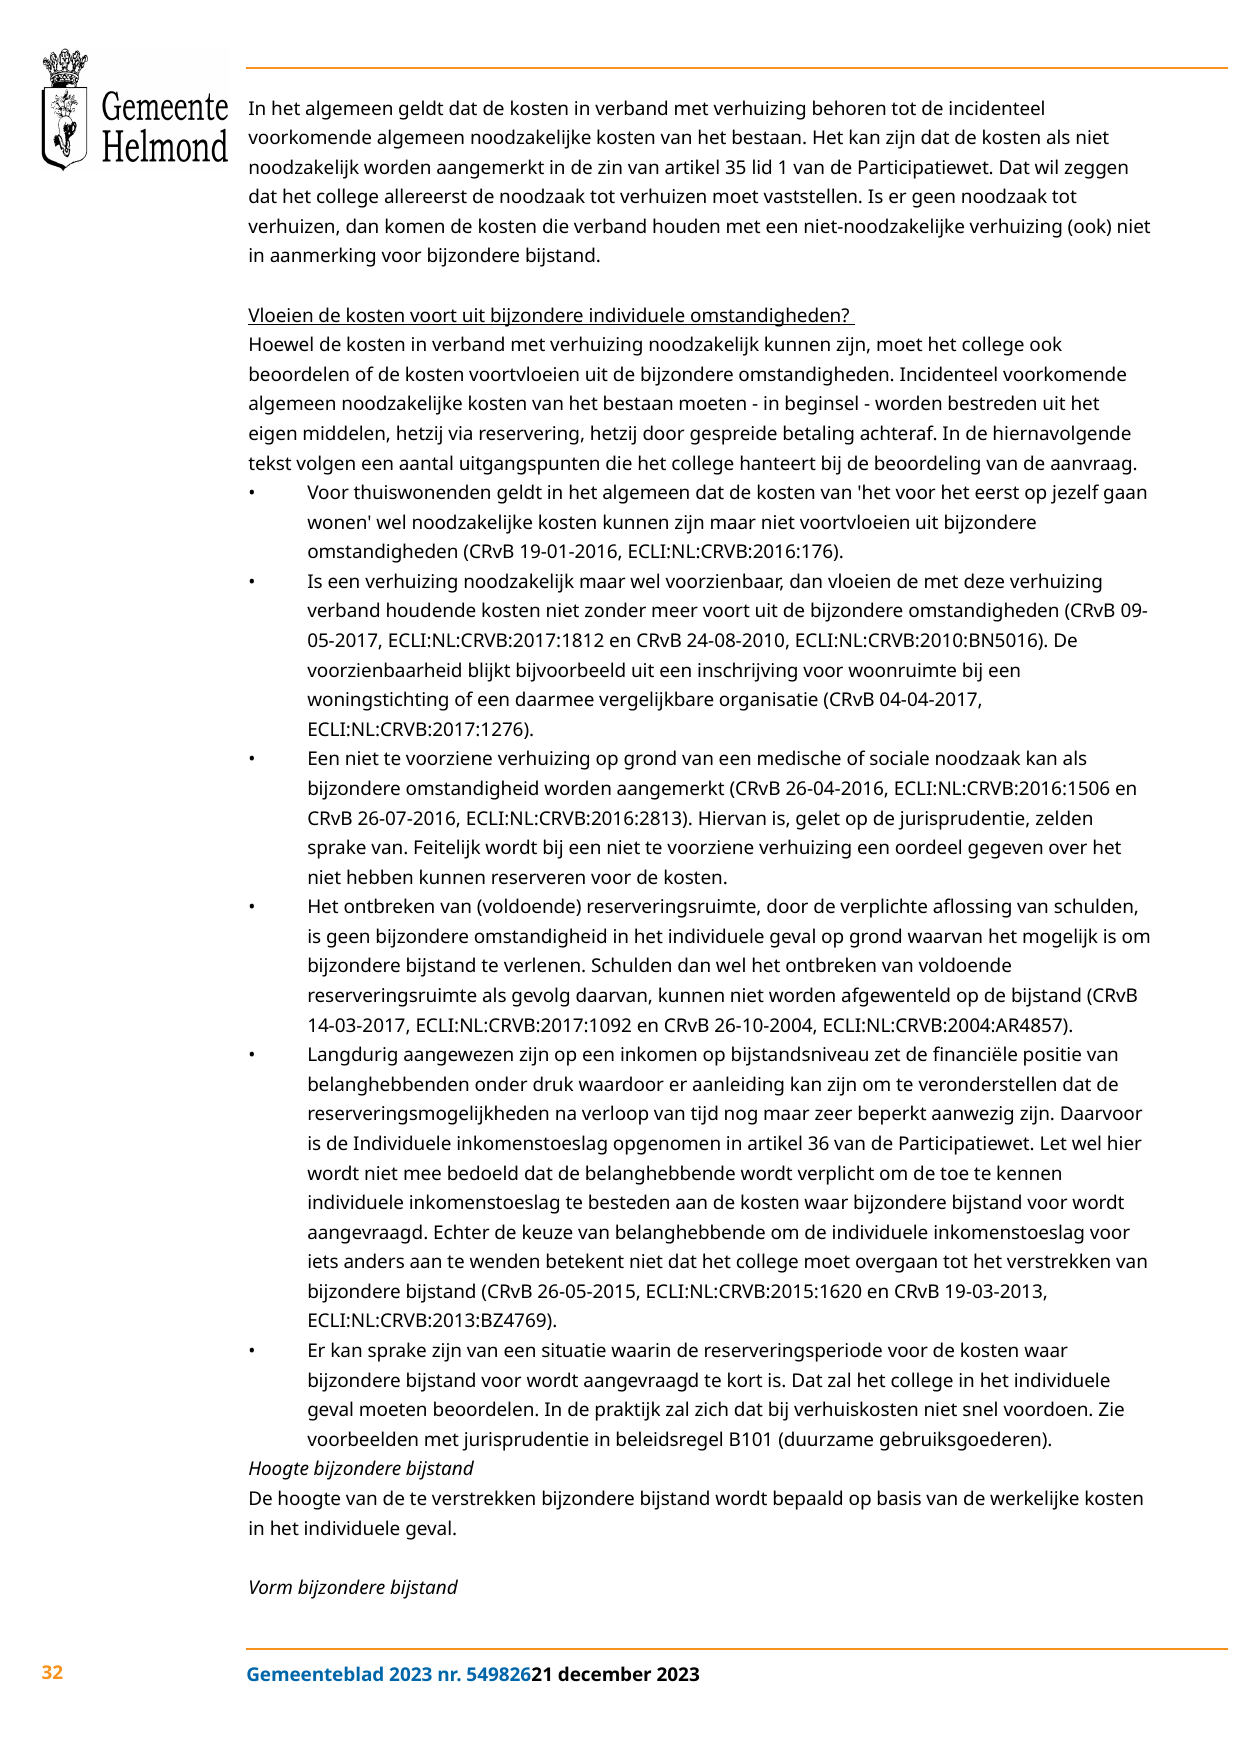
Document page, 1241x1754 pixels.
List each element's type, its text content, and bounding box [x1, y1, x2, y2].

list Langdurig aangewezen zijn op een inkomen op bijstandsniveau zet de financiële positie van belanghebbenden onder druk waardoor er aanleiding kan zijn om te veronderstellen dat de reserveringsmogelijkheden na verloop van tijd nog maar zeer beperkt aanwezig zijn. Daarvoor is de Individuele inkomenstoeslag opgenomen in artikel 36 van de Participatiewet. Let wel hier wordt niet mee bedoeld dat de belanghebbende wordt verplicht om de toe te kennen individuele inkomenstoeslag te besteden aan de kosten waar bijzondere bijstand voor wordt aangevraagd. Echter de keuze van belanghebbende om de individuele inkomenstoeslag voor iets anders aan te wenden betekent niet dat het college moet overgaan tot het verstrekken van bijzondere bijstand (CRvB 26-05-2015, ECLI:NL:CRVB:2015:1620 en CRvB 19-03-2013, ECLI:NL:CRVB:2013:BZ4769). [248, 1041, 1152, 1333]
text Hoewel de kosten in verband met verhuizing noodzakelijk kunnen zijn, moet het college ook beoordelen of de kosten voortvloeien uit de bijzondere omstandigheden. Incidenteel voorkomende algemeen noodzakelijke kosten van het bestaan moeten - in beginsel - worden bestreden uit het eigen middelen, hetzij via reservering, hetzij door gespreide betaling achteraf. In de hiernavolgende tekst volgen een aantal uitgangspunten die het college hanteert bij de beoordeling van de aanvraag. [248, 331, 1152, 476]
list Is een verhuizing noodzakelijk maar wel voorzienbaar, dan vloeien de met deze verhuizing verband houdende kosten niet zonder meer voort uit de bijzondere omstandigheden (CRvB 09-05-2017, ECLI:NL:CRVB:2017:1812 en CRvB 24-08-2010, ECLI:NL:CRVB:2010:BN5016). De voorzienbaarheid blijkt bijvoorbeeld uit een inschrijving voor woonruimte bij een woningstichting of een daarmee vergelijkbare organisatie (CRvB 04-04-2017, ECLI:NL:CRVB:2017:1276). [248, 568, 1152, 742]
text Vloeien de kosten voort uit bijzondere individuele omstandigheden? [248, 302, 1152, 328]
list Een niet te voorziene verhuizing op grond van een medische of sociale noodzaak kan als bijzondere omstandigheid worden aangemerkt (CRvB 26-04-2016, ECLI:NL:CRVB:2016:1506 en CRvB 26-07-2016, ECLI:NL:CRVB:2016:2813). Hiervan is, gelet op de jurisprudentie, zelden sprake van. Feitelijk wordt bij een niet te voorziene verhuizing een oordeel gegeven over het niet hebben kunnen reserveren voor de kosten. [248, 746, 1152, 890]
text De hoogte van de te verstrekken bijzondere bijstand wordt bepaald op basis van de werkelijke kosten in het individuele geval. [248, 1485, 1152, 1541]
picture [41, 47, 231, 172]
list Voor thuiswonenden geldt in het algemeen dat de kosten van 'het voor het eerst op jezelf gaan wonen' wel noodzakelijke kosten kunnen zijn maar niet voortvloeien uit bijzondere omstandigheden (CRvB 19-01-2016, ECLI:NL:CRVB:2016:176). [248, 479, 1152, 564]
text Hoogte bijzondere bijstand [248, 1456, 1152, 1481]
list Het ontbreken van (voldoende) reserveringsruimte, door de verplichte aflossing van schulden, is geen bijzondere omstandigheid in het individuele geval op grond waarvan het mogelijk is om bijzondere bijstand te verlenen. Schulden dan wel het ontbreken van voldoende reserveringsruimte als gevolg daarvan, kunnen niet worden afgewenteld op de bijstand (CRvB 14-03-2017, ECLI:NL:CRVB:2017:1092 en CRvB 26-10-2004, ECLI:NL:CRVB:2004:AR4857). [248, 893, 1152, 1038]
text In het algemeen geldt dat de kosten in verband met verhuizing behoren tot de incidenteel voorkomende algemeen noodzakelijke kosten van het bestaan. Het kan zijn dat de kosten als niet noodzakelijk worden aangemerkt in de zin van artikel 35 lid 1 van de Participatiewet. Dat wil zeggen dat het college allereerst de noodzaak tot verhuizen moet vaststellen. Is er geen noodzaak tot verhuizen, dan komen de kosten die verband houden met een niet-noodzakelijke verhuizing (ook) niet in aanmerking voor bijzondere bijstand. [248, 95, 1152, 268]
text Vorm bijzondere bijstand [248, 1574, 1152, 1600]
list Er kan sprake zijn van een situatie waarin de reserveringsperiode voor de kosten waar bijzondere bijstand voor wordt aangevraagd te kort is. Dat zal het college in het individuele geval moeten beoordelen. In de praktijk zal zich dat bij verhuiskosten niet snel voordoen. Zie voorbeelden met jurisprudentie in beleidsregel B101 (duurzame gebruiksgoederen). [248, 1337, 1152, 1452]
